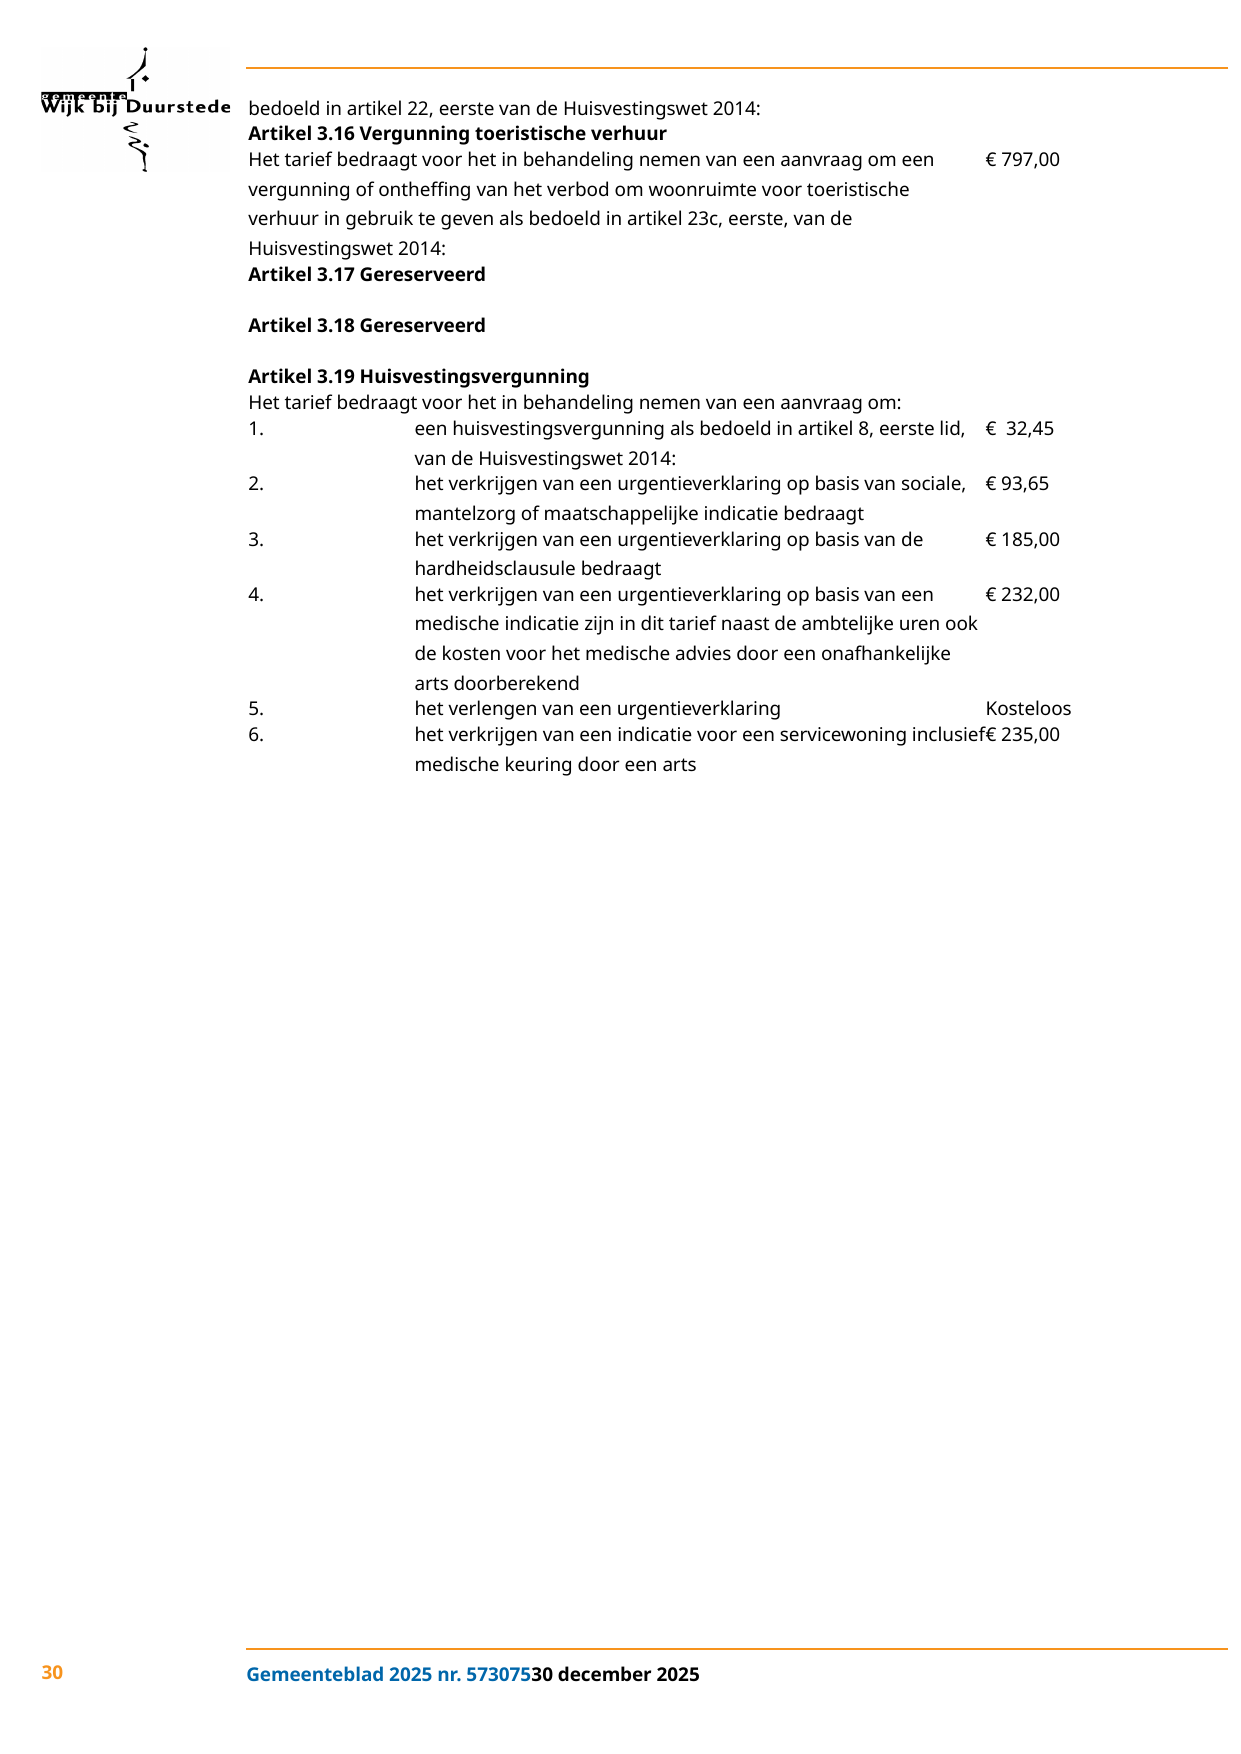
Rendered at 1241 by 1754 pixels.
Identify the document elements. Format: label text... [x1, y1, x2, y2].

table_cell het verkrijgen van een indicatie voor een servicewoning inclusief medische keuring door een arts [414, 721, 985, 777]
table_cell [985, 261, 1152, 286]
table_cell het verlengen van een urgentieverklaring [414, 696, 985, 721]
table_cell [985, 389, 1152, 415]
table_cell 3. [248, 526, 414, 581]
table_cell € 32,45 [985, 415, 1152, 470]
table_cell Artikel 3.16 Vergunning toeristische verhuur [248, 121, 985, 146]
table_cell 1. [248, 415, 414, 470]
table_cell bedoeld in artikel 22, eerste van de Huisvestingswet 2014: [248, 95, 985, 121]
picture [41, 47, 231, 172]
table_cell het verkrijgen van een urgentieverklaring op basis van de hardheidsclausule bedraagt [414, 526, 985, 581]
table_cell [248, 777, 414, 802]
table_cell Artikel 3.17 Gereserveerd [248, 261, 985, 286]
table_cell Artikel 3.19 Huisvestingsvergunning [248, 364, 985, 389]
table_cell [985, 777, 1152, 802]
table_cell Het tarief bedraagt voor het in behandeling nemen van een aanvraag om een vergunning of ontheffing van het verbod om woonruimte voor toeristische verhuur in gebruik te geven als bedoeld in artikel 23c, eerste, van de Huisvestingswet 2014: [248, 146, 985, 261]
table_cell het verkrijgen van een urgentieverklaring op basis van sociale, mantelzorg of maatschappelijke indicatie bedraagt [414, 470, 985, 526]
table_cell een huisvestingsvergunning als bedoeld in artikel 8, eerste lid, van de Huisvestingswet 2014: [414, 415, 985, 470]
table_cell Artikel 3.18 Gereserveerd [248, 312, 985, 338]
table_cell [985, 364, 1152, 389]
table_cell € 232,00 [985, 581, 1152, 696]
table_cell € 235,00 [985, 721, 1152, 777]
table_cell 5. [248, 696, 414, 721]
table_cell [248, 338, 985, 364]
table_cell € 797,00 [985, 146, 1152, 261]
table_cell [414, 777, 985, 802]
table_cell [248, 286, 985, 312]
table_cell [985, 121, 1152, 146]
table_cell 4. [248, 581, 414, 696]
table_cell [985, 312, 1152, 338]
table_cell Kosteloos [985, 696, 1152, 721]
table_cell 6. [248, 721, 414, 777]
table_cell [985, 95, 1152, 121]
table_cell € 185,00 [985, 526, 1152, 581]
table_cell [985, 286, 1152, 312]
table_cell [985, 338, 1152, 364]
table_cell het verkrijgen van een urgentieverklaring op basis van een medische indicatie zijn in dit tarief naast de ambtelijke uren ook de kosten voor het medische advies door een onafhankelijke arts doorberekend [414, 581, 985, 696]
table_cell 2. [248, 470, 414, 526]
table_cell Het tarief bedraagt voor het in behandeling nemen van een aanvraag om: [248, 389, 985, 415]
table_cell € 93,65 [985, 470, 1152, 526]
